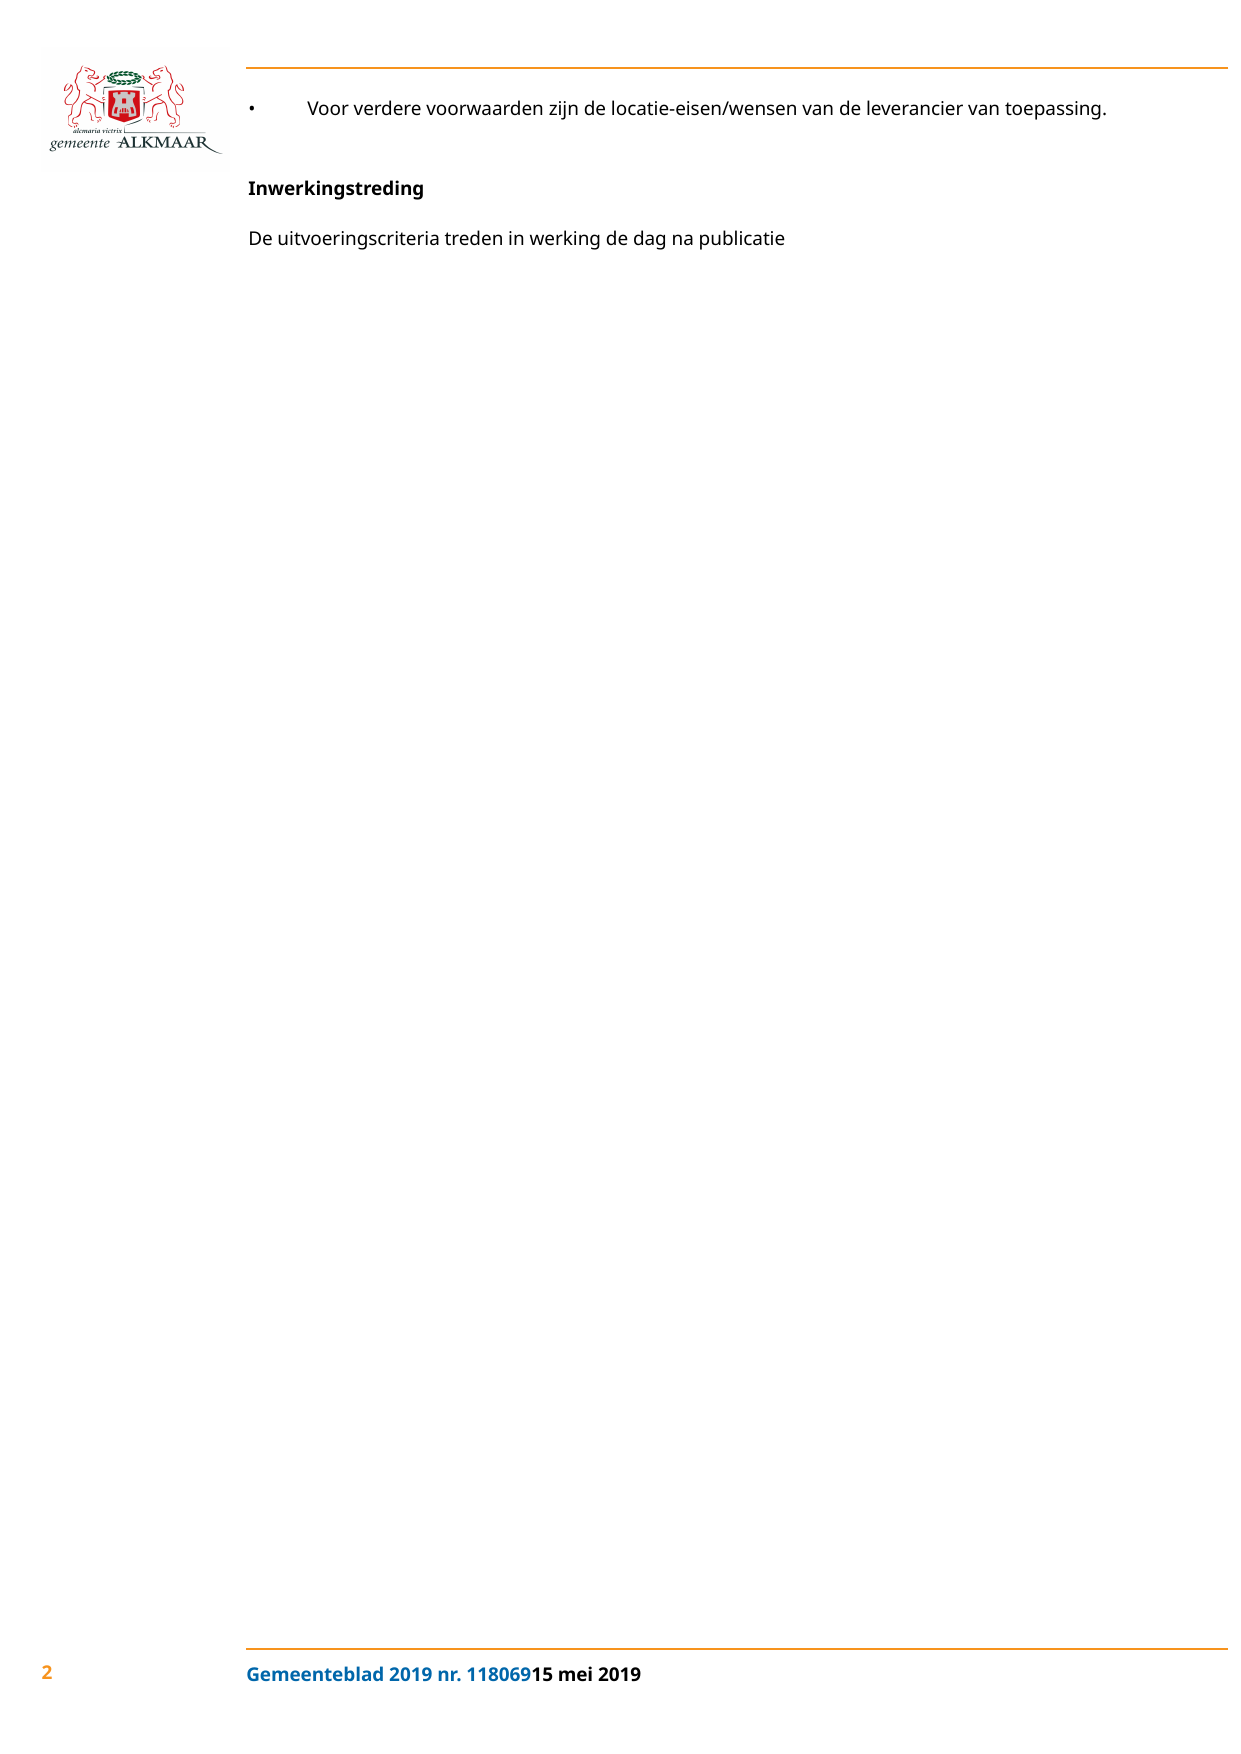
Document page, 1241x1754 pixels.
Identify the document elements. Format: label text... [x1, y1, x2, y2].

text Inwerkingstreding [248, 175, 1152, 201]
text De uitvoeringscriteria treden in werking de dag na publicatie [248, 225, 1152, 251]
picture [41, 47, 231, 172]
list Voor verdere voorwaarden zijn de locatie-eisen/wensen van de leverancier van toepassing. [248, 95, 1152, 121]
